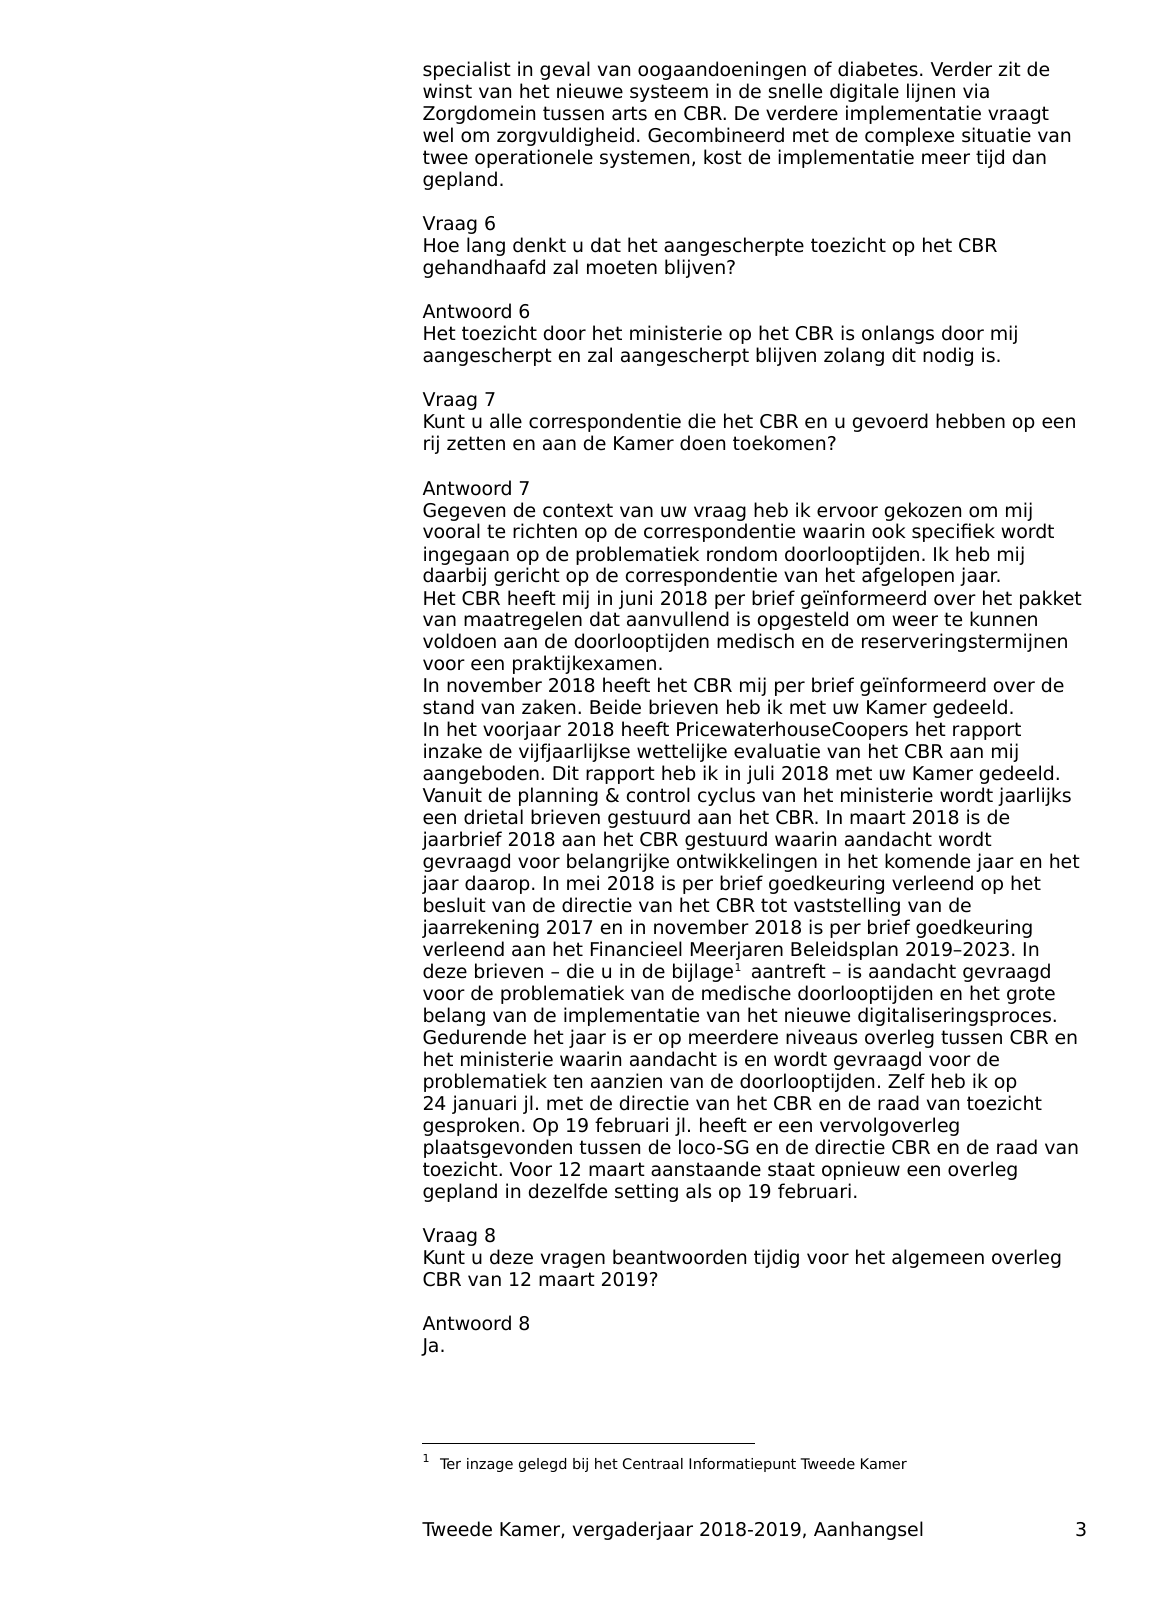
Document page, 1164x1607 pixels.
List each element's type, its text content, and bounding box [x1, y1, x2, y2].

text Het CBR heeft mij in juni 2018 per brief geïnformeerd over het pakket van maatregelen dat aanvullend is opgesteld om weer te kunnen voldoen aan de doorlooptijden medisch en de reserveringstermijnen voor een praktijkexamen. [422, 587, 1087, 675]
text Kunt u deze vragen beantwoorden tijdig voor het algemeen overleg CBR van 12 maart 2019? [422, 1247, 1087, 1291]
text Ja. [422, 1335, 1087, 1357]
text specialist in geval van oogaandoeningen of diabetes. Verder zit de winst van het nieuwe systeem in de snelle digitale lijnen via Zorgdomein tussen arts en CBR. De verdere implementatie vraagt wel om zorgvuldigheid. Gecombineerd met de complexe situatie van twee operationele systemen, kost de implementatie meer tijd dan gepland. [422, 59, 1087, 191]
text Vraag 7 [422, 389, 1087, 411]
text In november 2018 heeft het CBR mij per brief geïnformeerd over de stand van zaken. Beide brieven heb ik met uw Kamer gedeeld. [422, 675, 1087, 719]
text Vanuit de planning & control cyclus van het ministerie wordt jaarlijks een drietal brieven gestuurd aan het CBR. In maart 2018 is de jaarbrief 2018 aan het CBR gestuurd waarin aandacht wordt gevraagd voor belangrijke ontwikkelingen in het komende jaar en het jaar daarop. In mei 2018 is per brief goedkeuring verleend op het besluit van de directie van het CBR tot vaststelling van de jaarrekening 2017 en in november 2018 is per brief goedkeuring verleend aan het Financieel Meerjaren Beleidsplan 2019–2023. In deze brieven – die u in de bijlage aantreft – is aandacht gevraagd voor de problematiek van de medische doorlooptijden en het grote belang van de implementatie van het nieuwe digitaliseringsproces. [422, 785, 1087, 1027]
text Het toezicht door het ministerie op het CBR is onlangs door mij aangescherpt en zal aangescherpt blijven zolang dit nodig is. [422, 323, 1087, 367]
text Antwoord 8 [422, 1313, 1087, 1335]
text Gegeven de context van uw vraag heb ik ervoor gekozen om mij vooral te richten op de correspondentie waarin ook specifiek wordt ingegaan op de problematiek rondom doorlooptijden. Ik heb mij daarbij gericht op de correspondentie van het afgelopen jaar. [422, 499, 1087, 587]
text Vraag 8 [422, 1225, 1087, 1247]
text Gedurende het jaar is er op meerdere niveaus overleg tussen CBR en het ministerie waarin aandacht is en wordt gevraagd voor de problematiek ten aanzien van de doorlooptijden. Zelf heb ik op 24 januari jl. met de directie van het CBR en de raad van toezicht gesproken. Op 19 februari jl. heeft er een vervolgoverleg plaatsgevonden tussen de loco-SG en de directie CBR en de raad van toezicht. Voor 12 maart aanstaande staat opnieuw een overleg gepland in dezelfde setting als op 19 februari. [422, 1027, 1087, 1203]
text Ter inzage gelegd bij het Centraal Informatiepunt Tweede Kamer [422, 1452, 1087, 1474]
text In het voorjaar 2018 heeft PricewaterhouseCoopers het rapport inzake de vijfjaarlijkse wettelijke evaluatie van het CBR aan mij aangeboden. Dit rapport heb ik in juli 2018 met uw Kamer gedeeld. [422, 719, 1087, 785]
text Hoe lang denkt u dat het aangescherpte toezicht op het CBR gehandhaafd zal moeten blijven? [422, 235, 1087, 279]
text Kunt u alle correspondentie die het CBR en u gevoerd hebben op een rij zetten en aan de Kamer doen toekomen? [422, 411, 1087, 455]
text Antwoord 6 [422, 301, 1087, 323]
text Vraag 6 [422, 213, 1087, 235]
text Antwoord 7 [422, 477, 1087, 499]
